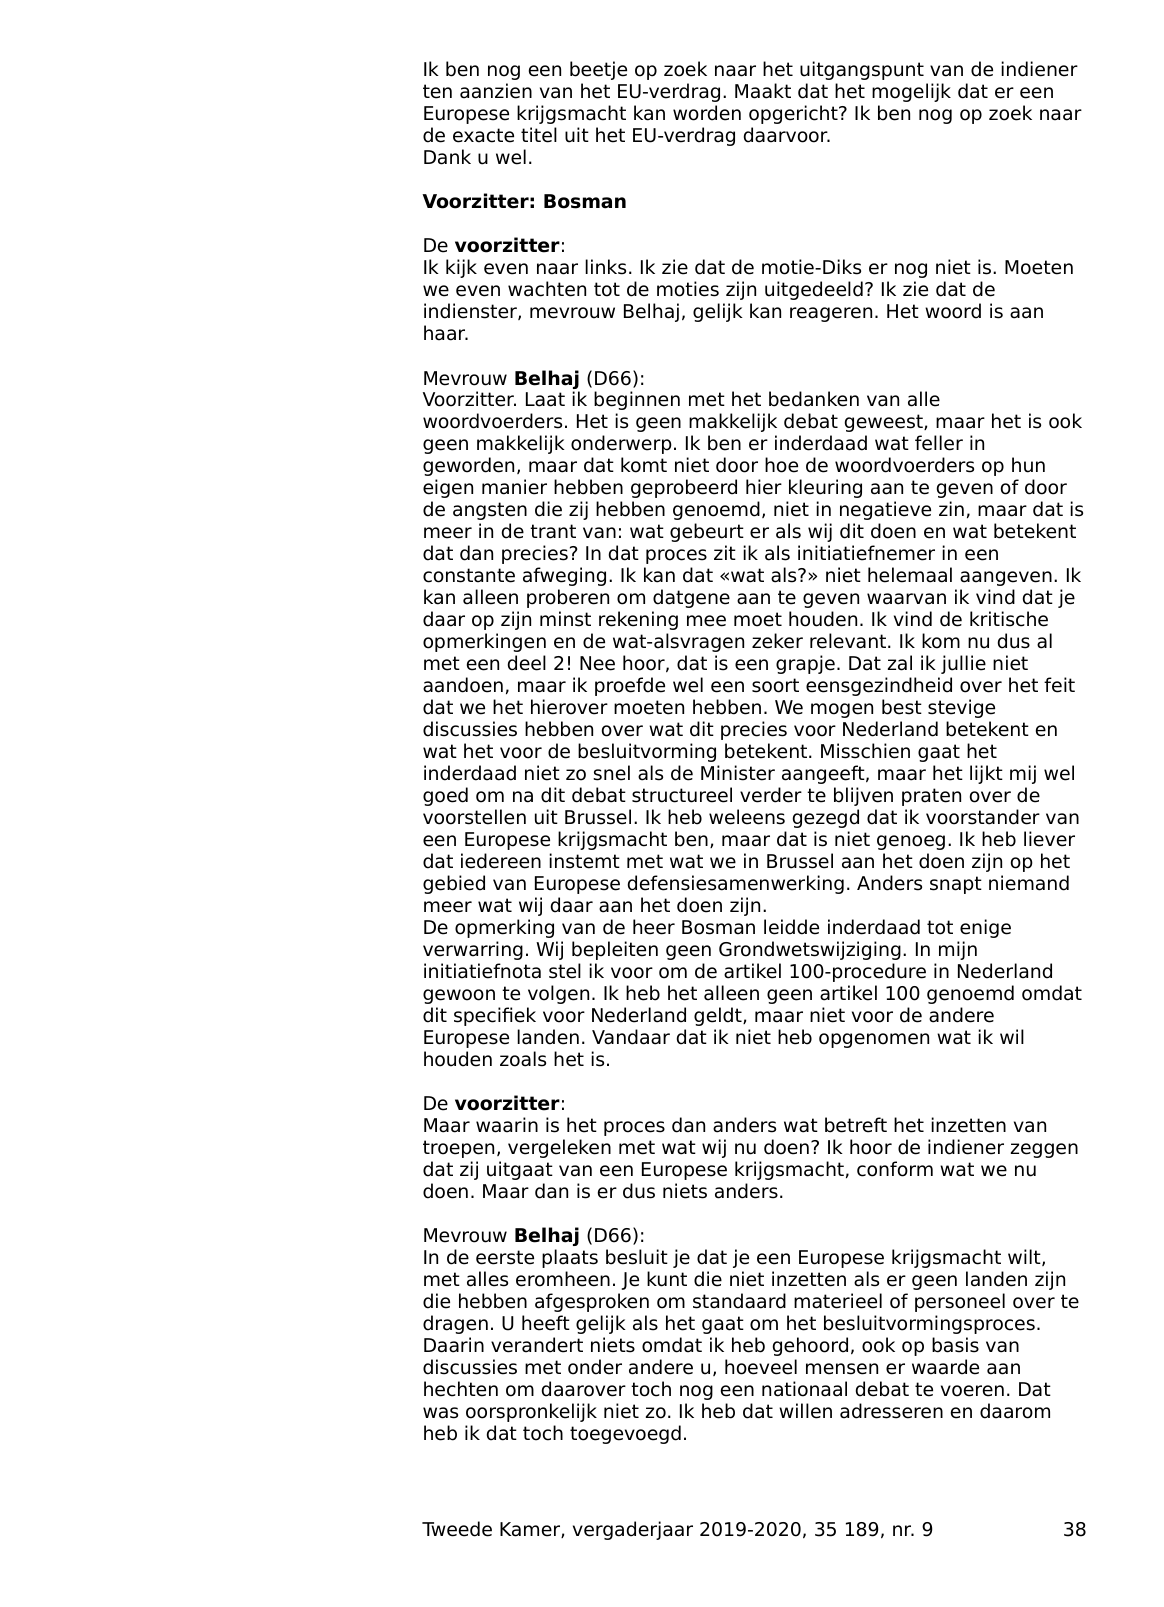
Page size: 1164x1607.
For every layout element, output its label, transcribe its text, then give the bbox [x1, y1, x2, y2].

text De voorzitter: [422, 235, 1087, 257]
text Voorzitter: Bosman [422, 191, 1087, 213]
text Maar waarin is het proces dan anders wat betreft het inzetten van troepen, vergeleken met wat wij nu doen? Ik hoor de indiener zeggen dat zij uitgaat van een Europese krijgsmacht, conform wat we nu doen. Maar dan is er dus niets anders. [422, 1115, 1087, 1203]
text In de eerste plaats besluit je dat je een Europese krijgsmacht wilt, met alles eromheen. Je kunt die niet inzetten als er geen landen zijn die hebben afgesproken om standaard materieel of personeel over te dragen. U heeft gelijk als het gaat om het besluitvormingsproces. Daarin verandert niets omdat ik heb gehoord, ook op basis van discussies met onder andere u, hoeveel mensen er waarde aan hechten om daarover toch nog een nationaal debat te voeren. Dat was oorspronkelijk niet zo. Ik heb dat willen adresseren en daarom heb ik dat toch toegevoegd. [422, 1247, 1087, 1445]
text Ik kijk even naar links. Ik zie dat de motie-Diks er nog niet is. Moeten we even wachten tot de moties zijn uitgedeeld? Ik zie dat de indienster, mevrouw Belhaj, gelijk kan reageren. Het woord is aan haar. [422, 257, 1087, 345]
text De voorzitter: [422, 1093, 1087, 1115]
text Mevrouw Belhaj (D66): [422, 1225, 1087, 1247]
text Ik ben nog een beetje op zoek naar het uitgangspunt van de indiener ten aanzien van het EU-verdrag. Maakt dat het mogelijk dat er een Europese krijgsmacht kan worden opgericht? Ik ben nog op zoek naar de exacte titel uit het EU-verdrag daarvoor. [422, 59, 1087, 147]
text Voorzitter. Laat ik beginnen met het bedanken van alle woordvoerders. Het is geen makkelijk debat geweest, maar het is ook geen makkelijk onderwerp. Ik ben er inderdaad wat feller in geworden, maar dat komt niet door hoe de woordvoerders op hun eigen manier hebben geprobeerd hier kleuring aan te geven of door de angsten die zij hebben genoemd, niet in negatieve zin, maar dat is meer in de trant van: wat gebeurt er als wij dit doen en wat betekent dat dan precies? In dat proces zit ik als initiatiefnemer in een constante afweging. Ik kan dat «wat als?» niet helemaal aangeven. Ik kan alleen proberen om datgene aan te geven waarvan ik vind dat je daar op zijn minst rekening mee moet houden. Ik vind de kritische opmerkingen en de wat-alsvragen zeker relevant. Ik kom nu dus al met een deel 2! Nee hoor, dat is een grapje. Dat zal ik jullie niet aandoen, maar ik proefde wel een soort eensgezindheid over het feit dat we het hierover moeten hebben. We mogen best stevige discussies hebben over wat dit precies voor Nederland betekent en wat het voor de besluitvorming betekent. Misschien gaat het inderdaad niet zo snel als de Minister aangeeft, maar het lijkt mij wel goed om na dit debat structureel verder te blijven praten over de voorstellen uit Brussel. Ik heb weleens gezegd dat ik voorstander van een Europese krijgsmacht ben, maar dat is niet genoeg. Ik heb liever dat iedereen instemt met wat we in Brussel aan het doen zijn op het gebied van Europese defensiesamenwerking. Anders snapt niemand meer wat wij daar aan het doen zijn. [422, 389, 1087, 917]
text Mevrouw Belhaj (D66): [422, 367, 1087, 389]
text Dank u wel. [422, 147, 1087, 169]
text De opmerking van de heer Bosman leidde inderdaad tot enige verwarring. Wij bepleiten geen Grondwetswijziging. In mijn initiatiefnota stel ik voor om de artikel 100-procedure in Nederland gewoon te volgen. Ik heb het alleen geen artikel 100 genoemd omdat dit specifiek voor Nederland geldt, maar niet voor de andere Europese landen. Vandaar dat ik niet heb opgenomen wat ik wil houden zoals het is. [422, 917, 1087, 1071]
